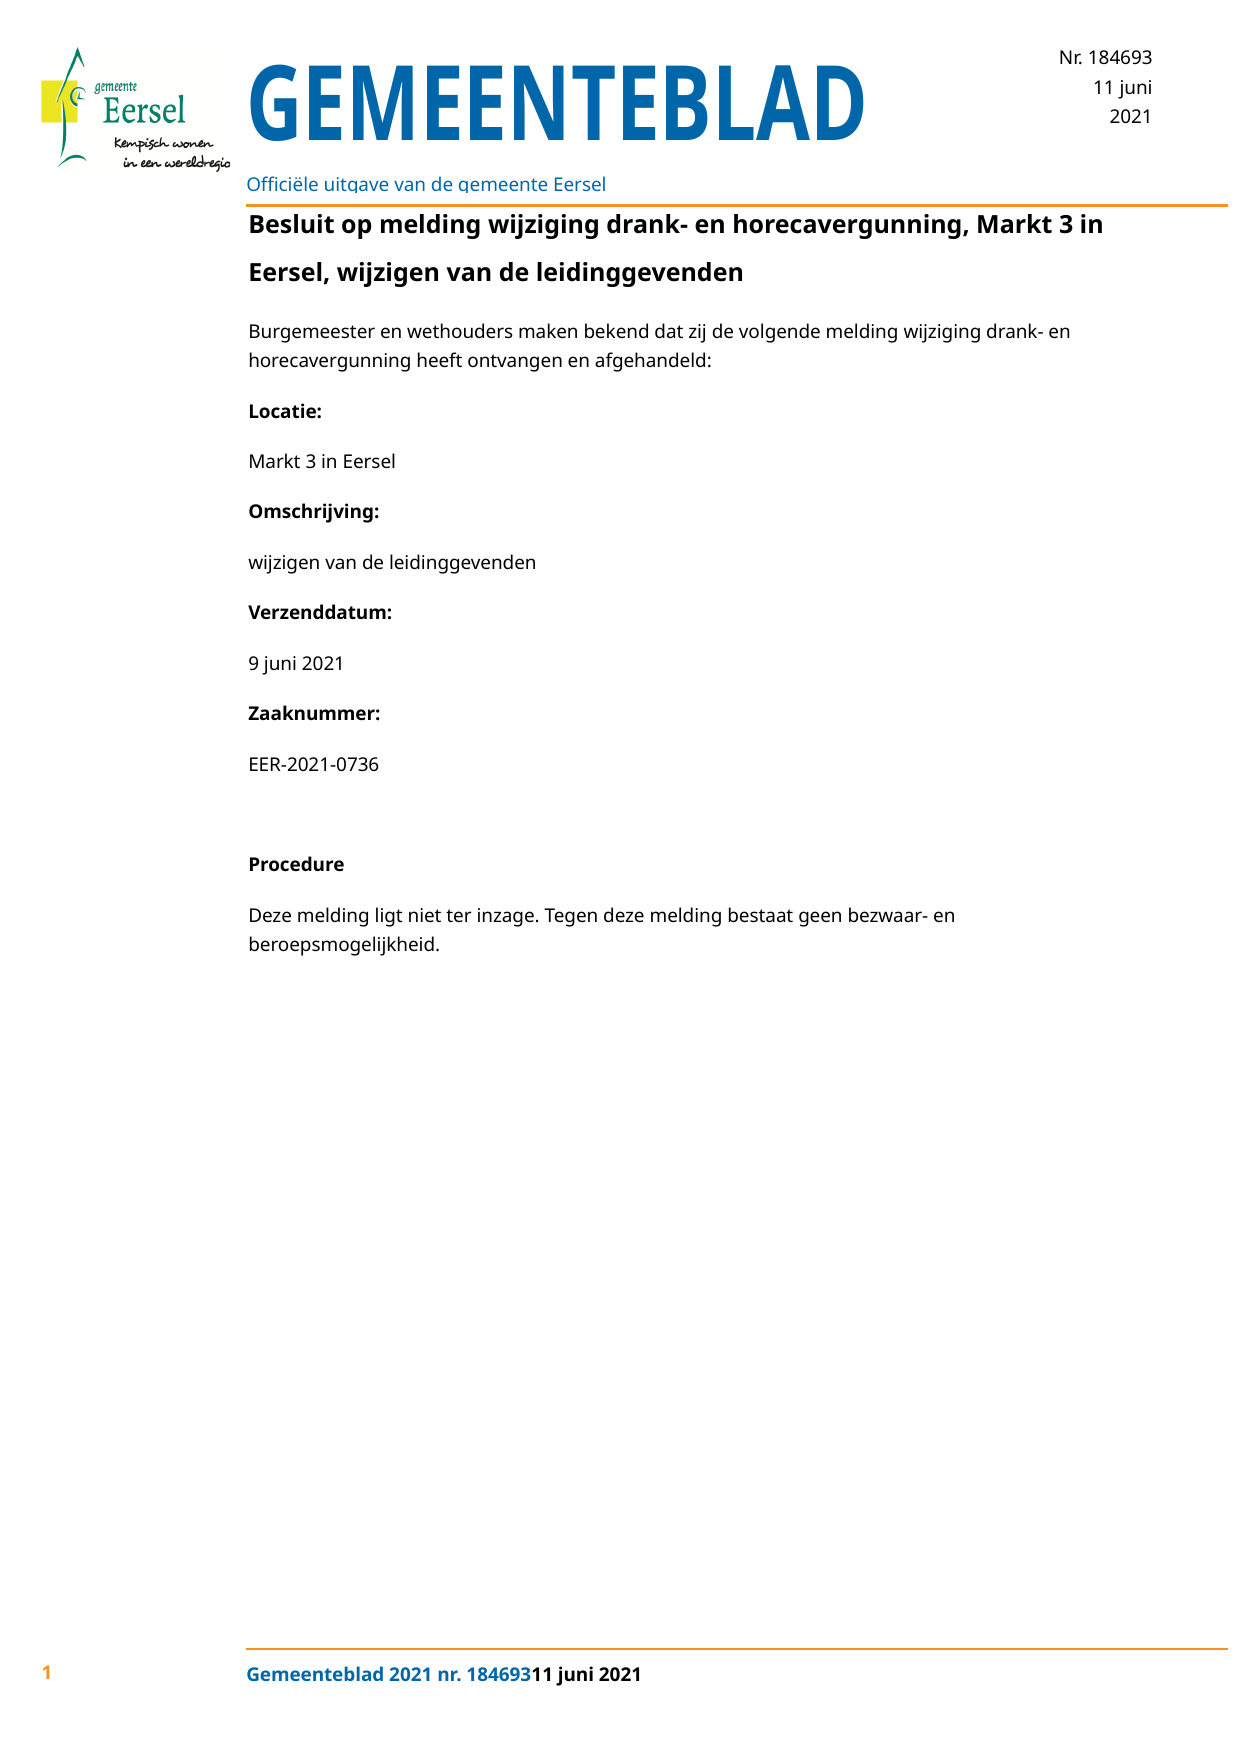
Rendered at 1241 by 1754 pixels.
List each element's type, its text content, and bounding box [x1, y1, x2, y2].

text 9 juni 2021 [248, 650, 1152, 676]
text Besluit op melding wijziging drank- en horecavergunning, Markt 3 in Eersel, wijzigen van de leidinggevenden [248, 207, 1152, 288]
text Zaaknummer: [248, 700, 1152, 726]
text Locatie: [248, 398, 1152, 424]
text Markt 3 in Eersel [248, 448, 1152, 474]
text Deze melding ligt niet ter inzage. Tegen deze melding bestaat geen bezwaar- en beroepsmogelijkheid. [248, 902, 1152, 957]
text Omschrijving: [248, 499, 1152, 524]
picture [41, 47, 231, 172]
text Procedure [248, 852, 1152, 877]
text EER-2021-0736 [248, 751, 1152, 777]
text Verzenddatum: [248, 599, 1152, 625]
text Burgemeester en wethouders maken bekend dat zij de volgende melding wijziging drank- en horecavergunning heeft ontvangen en afgehandeld: [248, 318, 1152, 373]
text wijzigen van de leidinggevenden [248, 549, 1152, 575]
